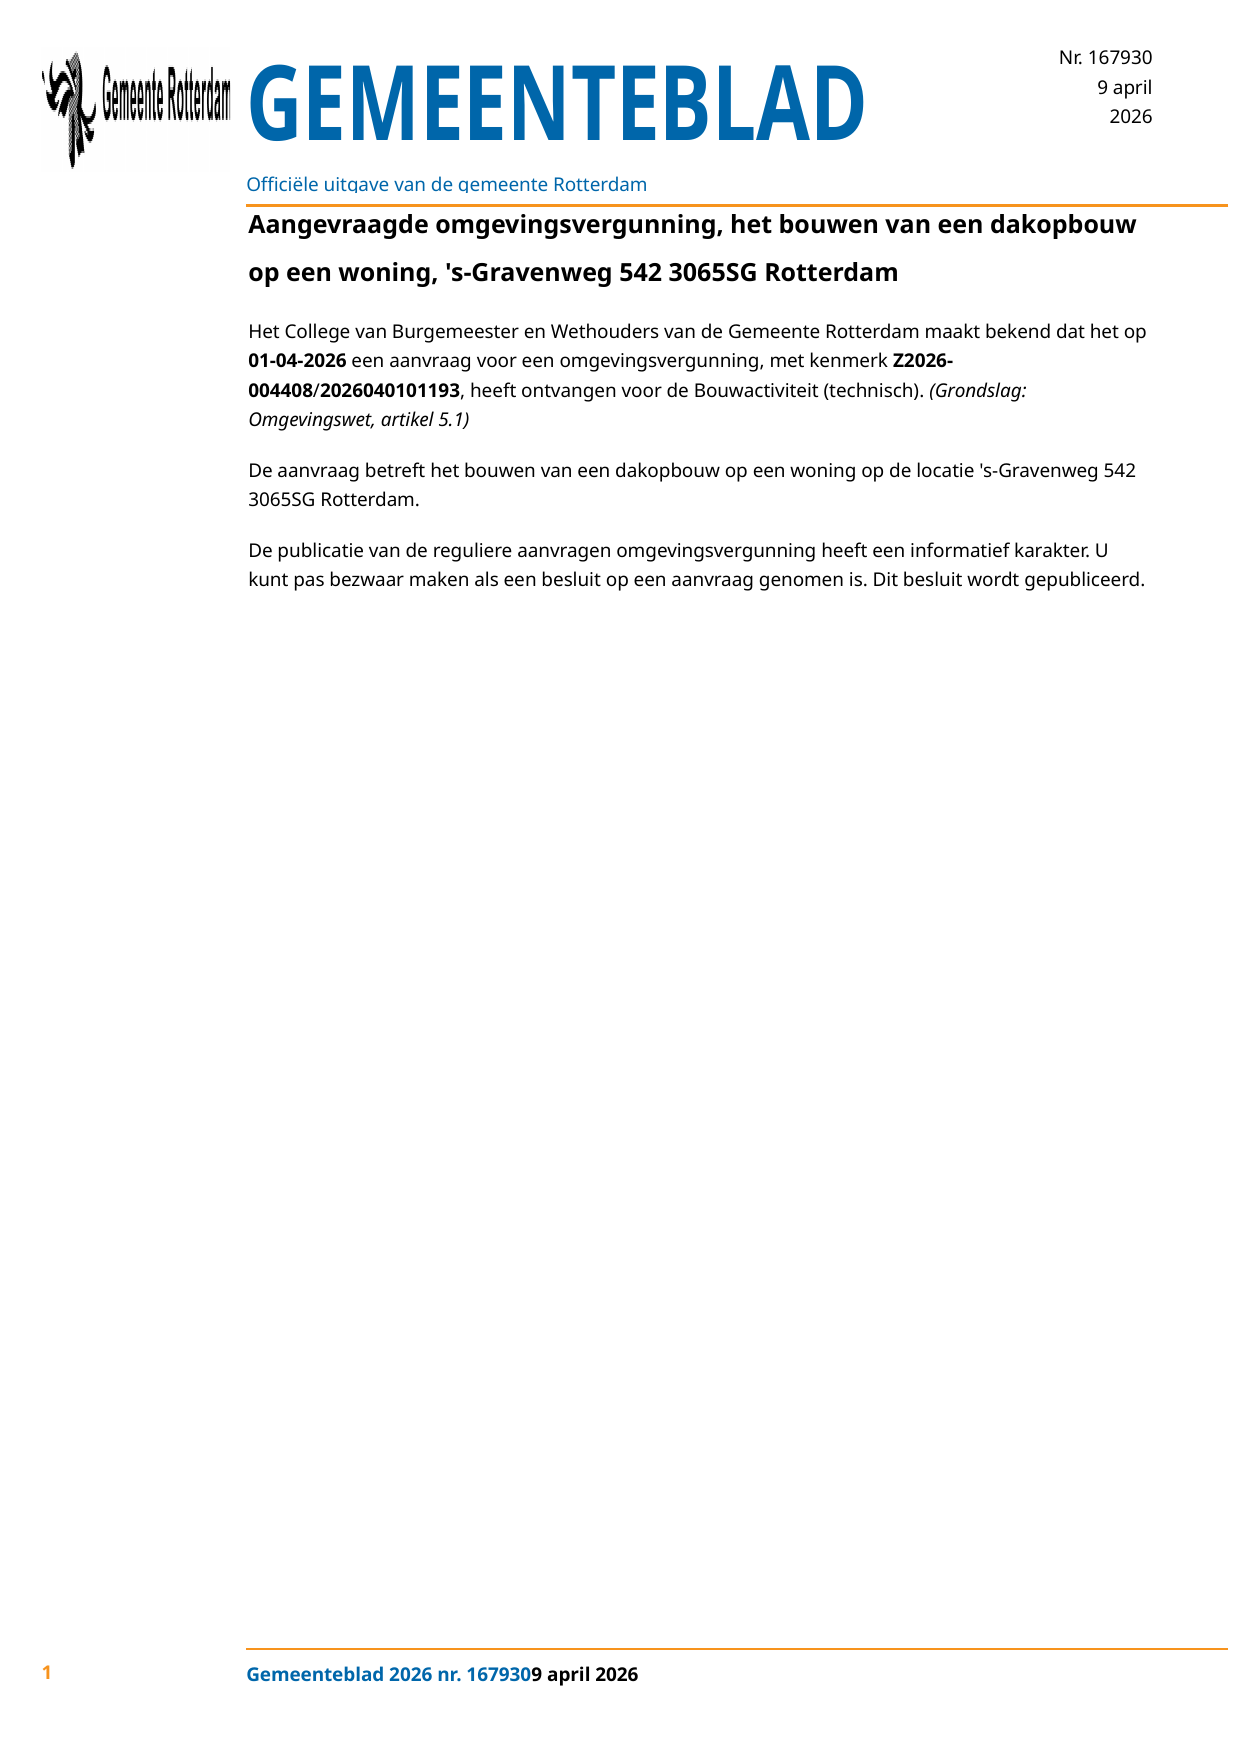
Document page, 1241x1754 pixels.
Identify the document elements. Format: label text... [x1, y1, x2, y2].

text Aangevraagde omgevingsvergunning, het bouwen van een dakopbouw op een woning, 's-Gravenweg 542 3065SG Rotterdam [248, 207, 1152, 288]
text Het College van Burgemeester en Wethouders van de Gemeente Rotterdam maakt bekend dat het op 01-04-2026 een aanvraag voor een omgevingsvergunning, met kenmerk Z2026-004408/2026040101193, heeft ontvangen voor de Bouwactiviteit (technisch). (Grondslag: Omgevingswet, artikel 5.1) [248, 318, 1152, 432]
text De publicatie van de reguliere aanvragen omgevingsvergunning heeft een informatief karakter. U kunt pas bezwaar maken als een besluit op een aanvraag genomen is. Dit besluit wordt gepubliceerd. [248, 537, 1152, 592]
text De aanvraag betreft het bouwen van een dakopbouw op een woning op de locatie 's-Gravenweg 542 3065SG Rotterdam. [248, 457, 1152, 512]
picture [41, 47, 231, 172]
